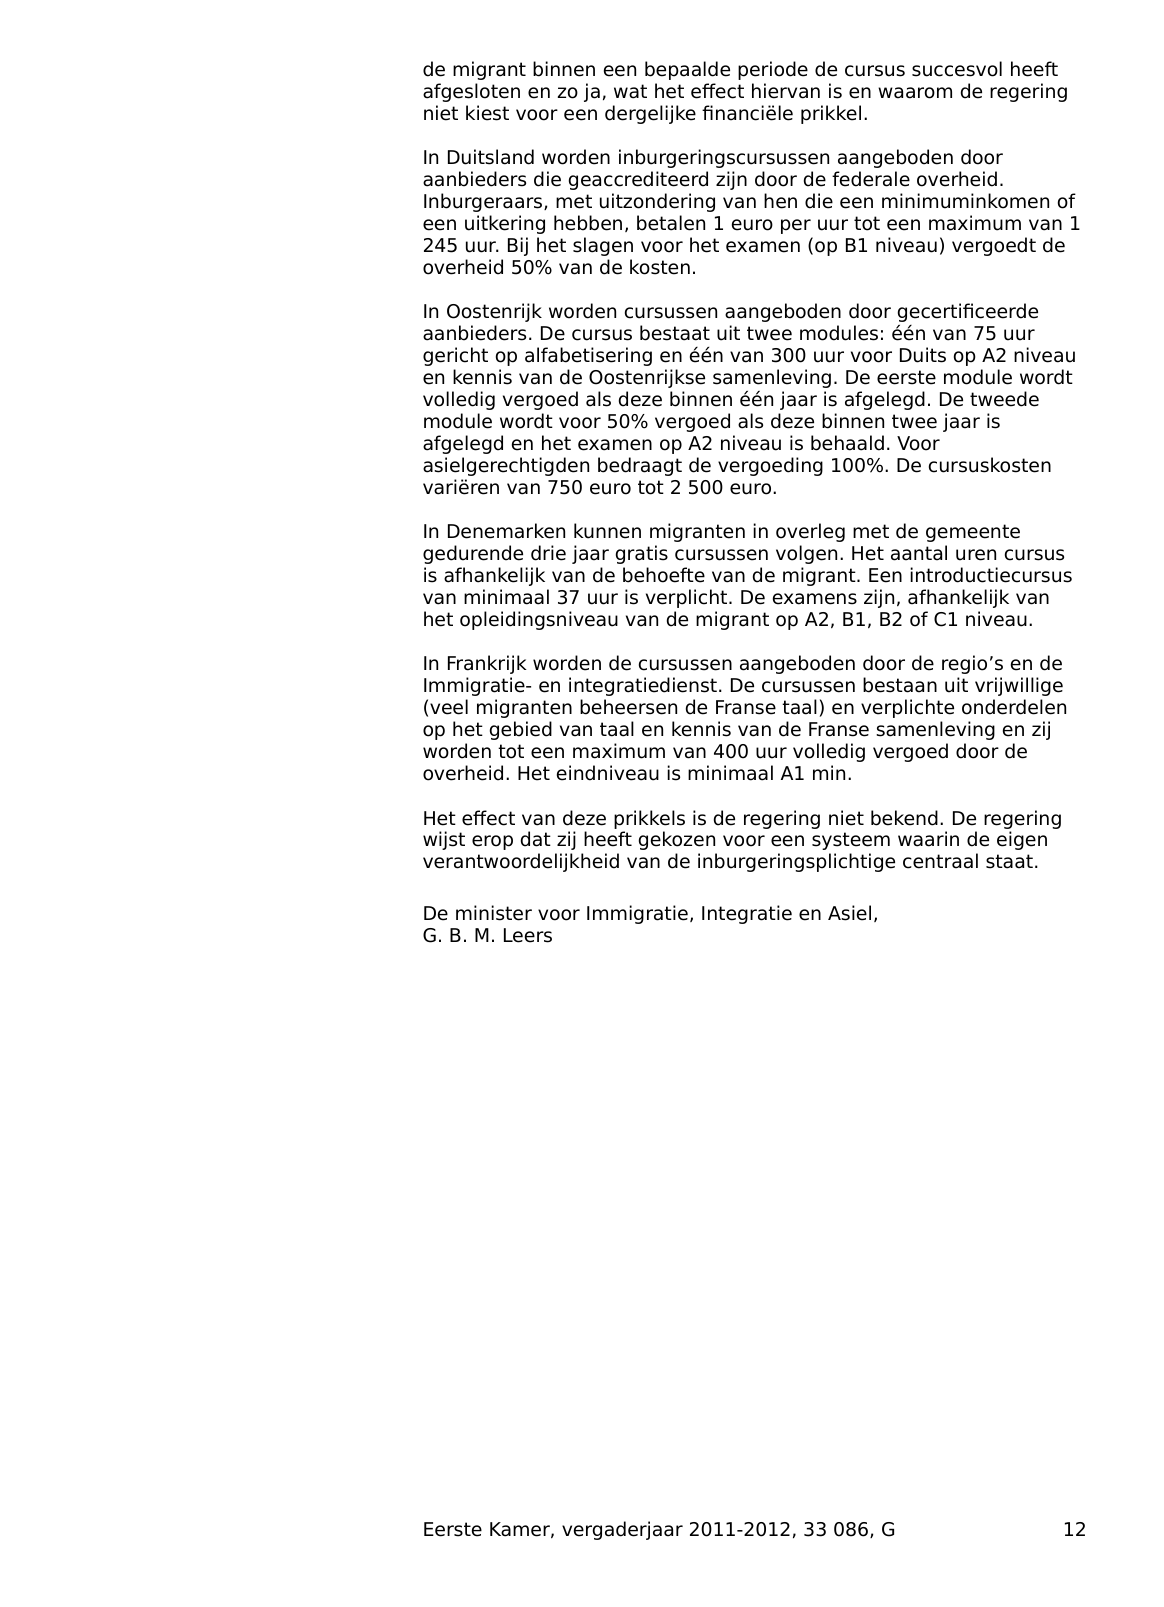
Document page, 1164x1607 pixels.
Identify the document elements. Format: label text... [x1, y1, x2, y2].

text In Oostenrijk worden cursussen aangeboden door gecertificeerde aanbieders. De cursus bestaat uit twee modules: één van 75 uur gericht op alfabetisering en één van 300 uur voor Duits op A2 niveau en kennis van de Oostenrijkse samenleving. De eerste module wordt volledig vergoed als deze binnen één jaar is afgelegd. De tweede module wordt voor 50% vergoed als deze binnen twee jaar is afgelegd en het examen op A2 niveau is behaald. Voor asielgerechtigden bedraagt de vergoeding 100%. De cursuskosten variëren van 750 euro tot 2 500 euro. [422, 301, 1087, 499]
text In Frankrijk worden de cursussen aangeboden door de regio’s en de Immigratie- en integratiedienst. De cursussen bestaan uit vrijwillige (veel migranten beheersen de Franse taal) en verplichte onderdelen op het gebied van taal en kennis van de Franse samenleving en zij worden tot een maximum van 400 uur volledig vergoed door de overheid. Het eindniveau is minimaal A1 min. [422, 653, 1087, 785]
text De minister voor Immigratie, Integratie en Asiel, G. B. M. Leers [422, 903, 1087, 947]
text Het effect van deze prikkels is de regering niet bekend. De regering wijst erop dat zij heeft gekozen voor een systeem waarin de eigen verantwoordelijkheid van de inburgeringsplichtige centraal staat. [422, 807, 1087, 873]
text In Duitsland worden inburgeringscursussen aangeboden door aanbieders die geaccrediteerd zijn door de federale overheid. Inburgeraars, met uitzondering van hen die een minimuminkomen of een uitkering hebben, betalen 1 euro per uur tot een maximum van 1 245 uur. Bij het slagen voor het examen (op B1 niveau) vergoedt de overheid 50% van de kosten. [422, 147, 1087, 279]
text In Denemarken kunnen migranten in overleg met de gemeente gedurende drie jaar gratis cursussen volgen. Het aantal uren cursus is afhankelijk van de behoefte van de migrant. Een introductiecursus van minimaal 37 uur is verplicht. De examens zijn, afhankelijk van het opleidingsniveau van de migrant op A2, B1, B2 of C1 niveau. [422, 521, 1087, 631]
text de migrant binnen een bepaalde periode de cursus succesvol heeft afgesloten en zo ja, wat het effect hiervan is en waarom de regering niet kiest voor een dergelijke financiële prikkel. [422, 59, 1087, 125]
